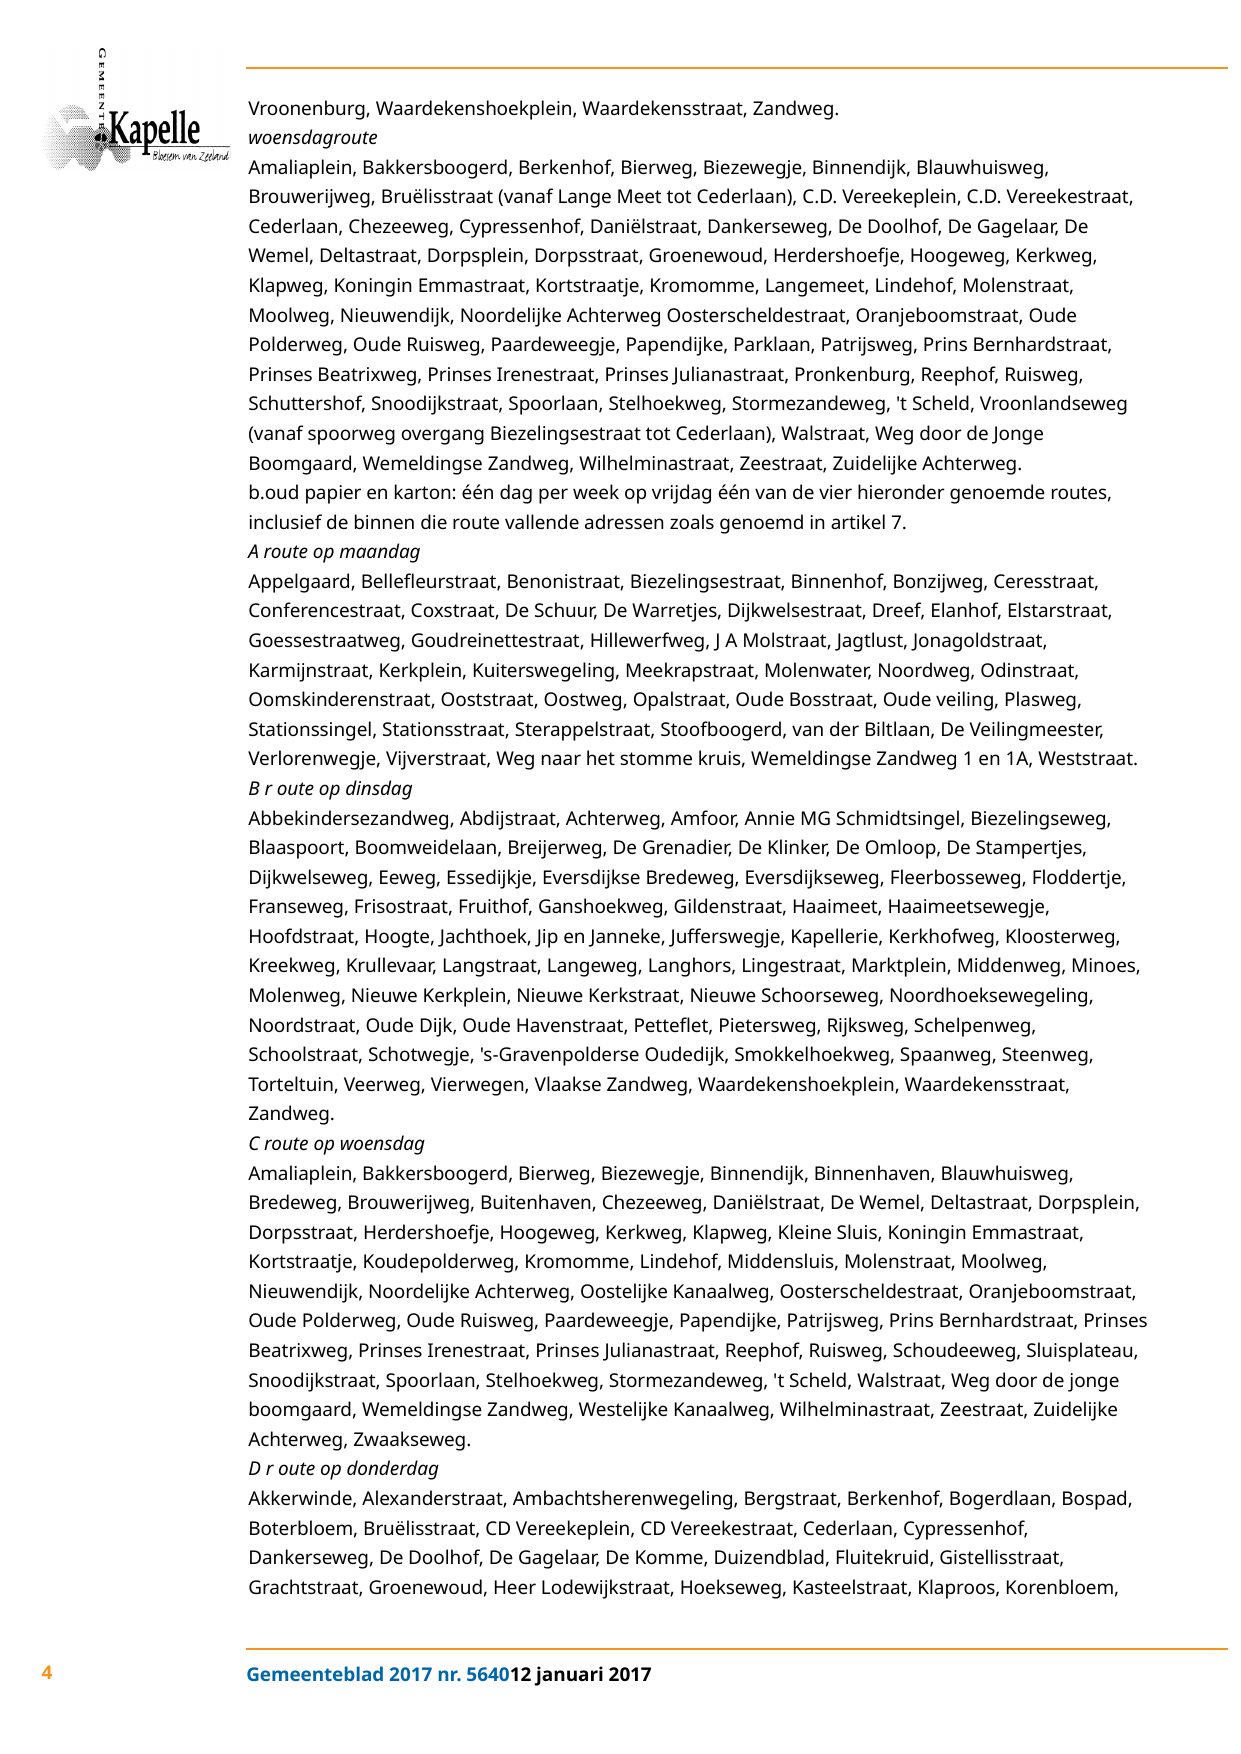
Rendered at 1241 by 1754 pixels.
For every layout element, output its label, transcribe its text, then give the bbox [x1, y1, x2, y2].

text Amaliaplein, Bakkersboogerd, Berkenhof, Bierweg, Biezewegje, Binnendijk, Blauwhuisweg, Brouwerijweg, Bruëlisstraat (vanaf Lange Meet tot Cederlaan), C.D. Vereekeplein, C.D. Vereekestraat, Cederlaan, Chezeeweg, Cypressenhof, Daniëlstraat, Dankerseweg, De Doolhof, De Gagelaar, De Wemel, Deltastraat, Dorpsplein, Dorpsstraat, Groenewoud, Herdershoefje, Hoogeweg, Kerkweg, Klapweg, Koningin Emmastraat, Kortstraatje, Kromomme, Langemeet, Lindehof, Molenstraat, Moolweg, Nieuwendijk, Noordelijke Achterweg Oosterscheldestraat, Oranjeboomstraat, Oude Polderweg, Oude Ruisweg, Paardeweegje, Papendijke, Parklaan, Patrijsweg, Prins Bernhardstraat, Prinses Beatrixweg, Prinses Irenestraat, Prinses Julianastraat, Pronkenburg, Reephof, Ruisweg, Schuttershof, Snoodijkstraat, Spoorlaan, Stelhoekweg, Stormezandeweg, 't Scheld, Vroonlandseweg (vanaf spoorweg overgang Biezelingsestraat tot Cederlaan), Walstraat, Weg door de Jonge Boomgaard, Wemeldingse Zandweg, Wilhelminastraat, Zeestraat, Zuidelijke Achterweg. [248, 154, 1152, 476]
text D r oute op donderdag [248, 1456, 1152, 1481]
text Appelgaard, Bellefleurstraat, Benonistraat, Biezelingsestraat, Binnenhof, Bonzijweg, Ceresstraat, Conferencestraat, Coxstraat, De Schuur, De Warretjes, Dijkwelsestraat, Dreef, Elanhof, Elstarstraat, Goessestraatweg, Goudreinettestraat, Hillewerfweg, J A Molstraat, Jagtlust, Jonagoldstraat, Karmijnstraat, Kerkplein, Kuiterswegeling, Meekrapstraat, Molenwater, Noordweg, Odinstraat, Oomskinderenstraat, Ooststraat, Oostweg, Opalstraat, Oude Bosstraat, Oude veiling, Plasweg, Stationssingel, Stationsstraat, Sterappelstraat, Stoofboogerd, van der Biltlaan, De Veilingmeester, Verlorenwegje, Vijverstraat, Weg naar het stomme kruis, Wemeldingse Zandweg 1 en 1A, Weststraat. [248, 568, 1152, 771]
picture [41, 47, 231, 172]
text Vroonenburg, Waardekenshoekplein, Waardekensstraat, Zandweg. [248, 95, 1152, 121]
text A route op maandag [248, 538, 1152, 564]
text C route op woensdag [248, 1130, 1152, 1156]
text b.oud papier en karton: één dag per week op vrijdag één van de vier hieronder genoemde routes, inclusief de binnen die route vallende adressen zoals genoemd in artikel 7. [248, 479, 1152, 535]
text Akkerwinde, Alexanderstraat, Ambachtsherenwegeling, Bergstraat, Berkenhof, Bogerdlaan, Bospad, Boterbloem, Bruëlisstraat, CD Vereekeplein, CD Vereekestraat, Cederlaan, Cypressenhof, Dankerseweg, De Doolhof, De Gagelaar, De Komme, Duizendblad, Fluitekruid, Gistellisstraat, Grachtstraat, Groenewoud, Heer Lodewijkstraat, Hoekseweg, Kasteelstraat, Klaproos, Korenbloem, [248, 1485, 1152, 1600]
text Abbekindersezandweg, Abdijstraat, Achterweg, Amfoor, Annie MG Schmidtsingel, Biezelingseweg, Blaaspoort, Boomweidelaan, Breijerweg, De Grenadier, De Klinker, De Omloop, De Stampertjes, Dijkwelseweg, Eeweg, Essedijkje, Eversdijkse Bredeweg, Eversdijkseweg, Fleerbosseweg, Floddertje, Franseweg, Frisostraat, Fruithof, Ganshoekweg, Gildenstraat, Haaimeet, Haaimeetsewegje, Hoofdstraat, Hoogte, Jachthoek, Jip en Janneke, Jufferswegje, Kapellerie, Kerkhofweg, Kloosterweg, Kreekweg, Krullevaar, Langstraat, Langeweg, Langhors, Lingestraat, Marktplein, Middenweg, Minoes, Molenweg, Nieuwe Kerkplein, Nieuwe Kerkstraat, Nieuwe Schoorseweg, Noordhoeksewegeling, Noordstraat, Oude Dijk, Oude Havenstraat, Petteflet, Pietersweg, Rijksweg, Schelpenweg, Schoolstraat, Schotwegje, 's-Gravenpolderse Oudedijk, Smokkelhoekweg, Spaanweg, Steenweg, Torteltuin, Veerweg, Vierwegen, Vlaakse Zandweg, Waardekenshoekplein, Waardekensstraat, Zandweg. [248, 805, 1152, 1126]
text B r oute op dinsdag [248, 775, 1152, 801]
text Amaliaplein, Bakkersboogerd, Bierweg, Biezewegje, Binnendijk, Binnenhaven, Blauwhuisweg, Bredeweg, Brouwerijweg, Buitenhaven, Chezeeweg, Daniëlstraat, De Wemel, Deltastraat, Dorpsplein, Dorpsstraat, Herdershoefje, Hoogeweg, Kerkweg, Klapweg, Kleine Sluis, Koningin Emmastraat, Kortstraatje, Koudepolderweg, Kromomme, Lindehof, Middensluis, Molenstraat, Moolweg, Nieuwendijk, Noordelijke Achterweg, Oostelijke Kanaalweg, Oosterscheldestraat, Oranjeboomstraat, Oude Polderweg, Oude Ruisweg, Paardeweegje, Papendijke, Patrijsweg, Prins Bernhardstraat, Prinses Beatrixweg, Prinses Irenestraat, Prinses Julianastraat, Reephof, Ruisweg, Schoudeeweg, Sluisplateau, Snoodijkstraat, Spoorlaan, Stelhoekweg, Stormezandeweg, 't Scheld, Walstraat, Weg door de jonge boomgaard, Wemeldingse Zandweg, Westelijke Kanaalweg, Wilhelminastraat, Zeestraat, Zuidelijke Achterweg, Zwaakseweg. [248, 1160, 1152, 1452]
text woensdagroute [248, 124, 1152, 150]
